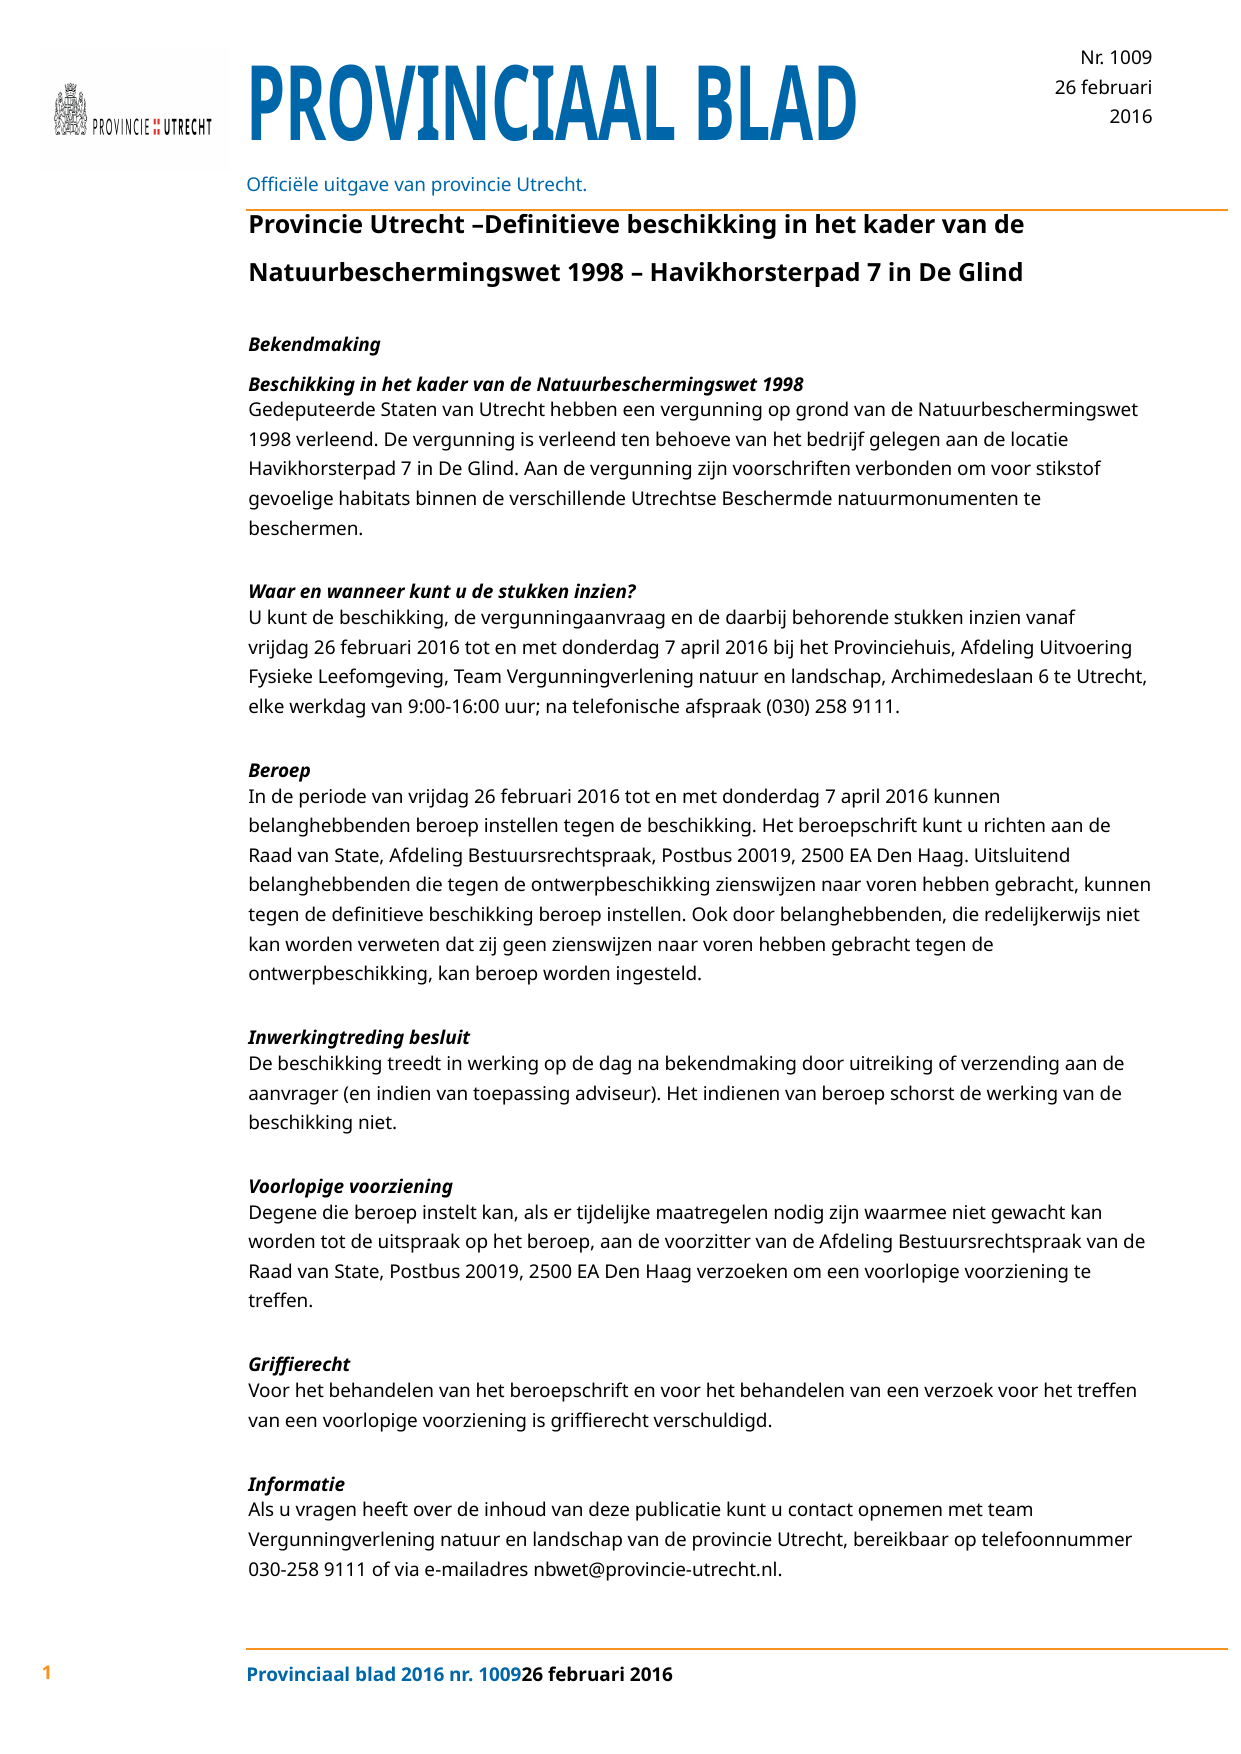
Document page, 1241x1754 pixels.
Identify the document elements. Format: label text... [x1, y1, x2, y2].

text Als u vragen heeft over de inhoud van deze publicatie kunt u contact opnemen met team Vergunningverlening natuur en landschap van de provincie Utrecht, bereikbaar op telefoonnummer 030-258 9111 of via e-mailadres nbwet@provincie-utrecht.nl. [248, 1497, 1152, 1582]
text Bekendmaking [248, 331, 1152, 357]
text Provincie Utrecht –Definitieve beschikking in het kader van de Natuurbeschermingswet 1998 – Havikhorsterpad 7 in De Glind [248, 211, 1152, 288]
text Degene die beroep instelt kan, als er tijdelijke maatregelen nodig zijn waarmee niet gewacht kan worden tot de uitspraak op het beroep, aan de voorzitter van de Afdeling Bestuursrechtspraak van de Raad van State, Postbus 20019, 2500 EA Den Haag verzoeken om een voorlopige voorziening te treffen. [248, 1199, 1152, 1313]
text Waar en wanneer kunt u de stukken inzien? [248, 579, 1152, 604]
text In de periode van vrijdag 26 februari 2016 tot en met donderdag 7 april 2016 kunnen belanghebbenden beroep instellen tegen de beschikking. Het beroepschrift kunt u richten aan de Raad van State, Afdeling Bestuursrechtspraak, Postbus 20019, 2500 EA Den Haag. Uitsluitend belanghebbenden die tegen de ontwerpbeschikking zienswijzen naar voren hebben gebracht, kunnen tegen de definitieve beschikking beroep instellen. Ook door belanghebbenden, die redelijkerwijs niet kan worden verweten dat zij geen zienswijzen naar voren hebben gebracht tegen de ontwerpbeschikking, kan beroep worden ingesteld. [248, 783, 1152, 986]
text Informatie [248, 1471, 1152, 1497]
text Voor het behandelen van het beroepschrift en voor het behandelen van een verzoek voor het treffen van een voorlopige voorziening is griffierecht verschuldigd. [248, 1377, 1152, 1433]
text Voorlopige voorziening [248, 1173, 1152, 1199]
text U kunt de beschikking, de vergunningaanvraag en de daarbij behorende stukken inzien vanaf vrijdag 26 februari 2016 tot en met donderdag 7 april 2016 bij het Provinciehuis, Afdeling Uitvoering Fysieke Leefomgeving, Team Vergunningverlening natuur en landschap, Archimedeslaan 6 te Utrecht, elke werkdag van 9:00-16:00 uur; na telefonische afspraak (030) 258 9111. [248, 604, 1152, 719]
text Beschikking in het kader van de Natuurbeschermingswet 1998 [248, 371, 1152, 396]
text Griffierecht [248, 1352, 1152, 1377]
text Inwerkingtreding besluit [248, 1024, 1152, 1050]
text Beroep [248, 757, 1152, 783]
text Gedeputeerde Staten van Utrecht hebben een vergunning op grond van de Natuurbeschermingswet 1998 verleend. De vergunning is verleend ten behoeve van het bedrijf gelegen aan de locatie Havikhorsterpad 7 in De Glind. Aan de vergunning zijn voorschriften verbonden om voor stikstof gevoelige habitats binnen de verschillende Utrechtse Beschermde natuurmonumenten te beschermen. [248, 396, 1152, 541]
picture [41, 47, 231, 172]
text De beschikking treedt in werking op de dag na bekendmaking door uitreiking of verzending aan de aanvrager (en indien van toepassing adviseur). Het indienen van beroep schorst de werking van de beschikking niet. [248, 1050, 1152, 1135]
